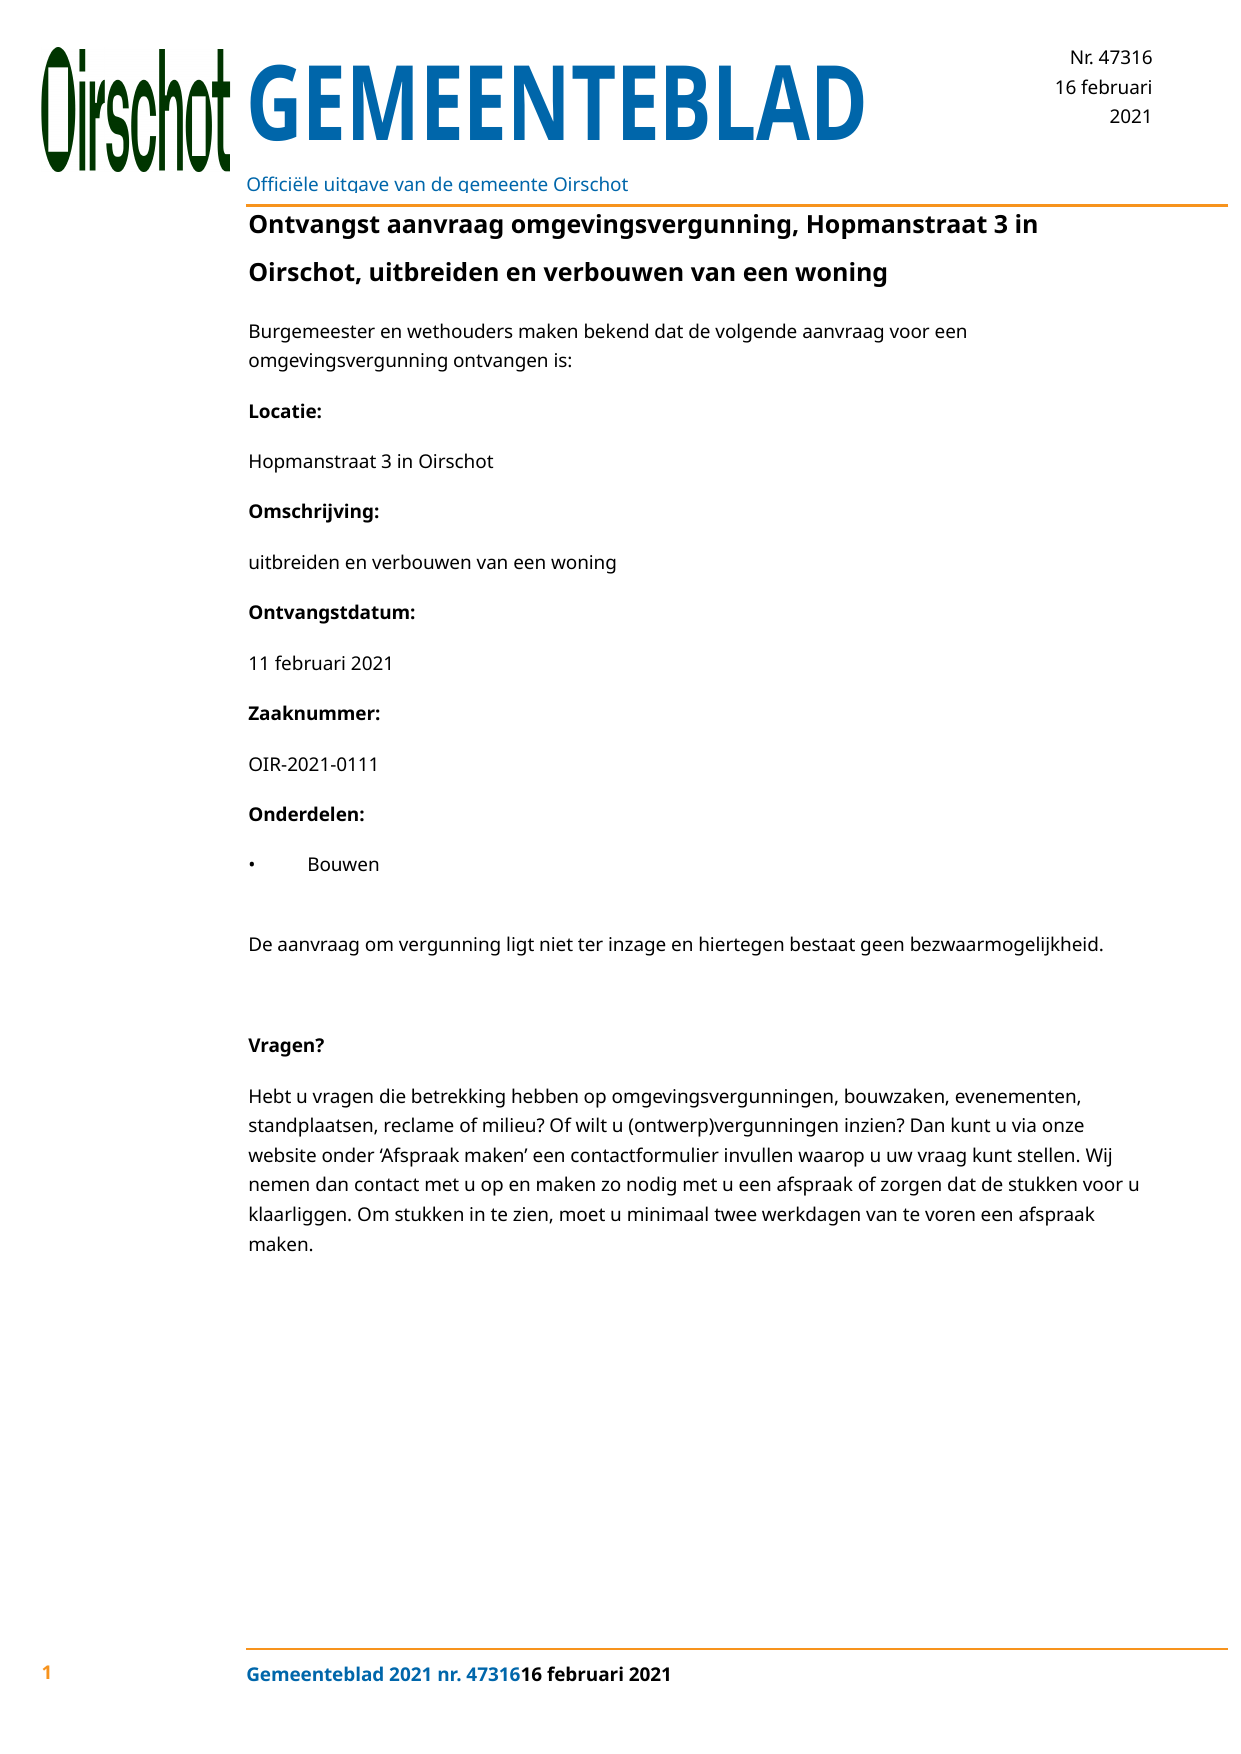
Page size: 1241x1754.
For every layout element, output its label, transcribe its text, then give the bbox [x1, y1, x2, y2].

text Vragen? [248, 1032, 1152, 1058]
text Omschrijving: [248, 499, 1152, 524]
text uitbreiden en verbouwen van een woning [248, 549, 1152, 575]
list Bouwen [248, 852, 1152, 877]
text OIR-2021-0111 [248, 751, 1152, 777]
text Hopmanstraat 3 in Oirschot [248, 448, 1152, 474]
text 11 februari 2021 [248, 650, 1152, 676]
text Onderdelen: [248, 801, 1152, 827]
text De aanvraag om vergunning ligt niet ter inzage en hiertegen bestaat geen bezwaarmogelijkheid. [248, 932, 1152, 957]
picture [41, 47, 231, 172]
text Burgemeester en wethouders maken bekend dat de volgende aanvraag voor een omgevingsvergunning ontvangen is: [248, 318, 1152, 373]
text Ontvangstdatum: [248, 599, 1152, 625]
text Locatie: [248, 398, 1152, 424]
text Zaaknummer: [248, 700, 1152, 726]
text Ontvangst aanvraag omgevingsvergunning, Hopmanstraat 3 in Oirschot, uitbreiden en verbouwen van een woning [248, 207, 1152, 288]
text Hebt u vragen die betrekking hebben op omgevingsvergunningen, bouwzaken, evenementen, standplaatsen, reclame of milieu? Of wilt u (ontwerp)vergunningen inzien? Dan kunt u via onze website onder ‘Afspraak maken’ een contactformulier invullen waarop u uw vraag kunt stellen. Wij nemen dan contact met u op en maken zo nodig met u een afspraak of zorgen dat de stukken voor u klaarliggen. Om stukken in te zien, moet u minimaal twee werkdagen van te voren een afspraak maken. [248, 1083, 1152, 1257]
